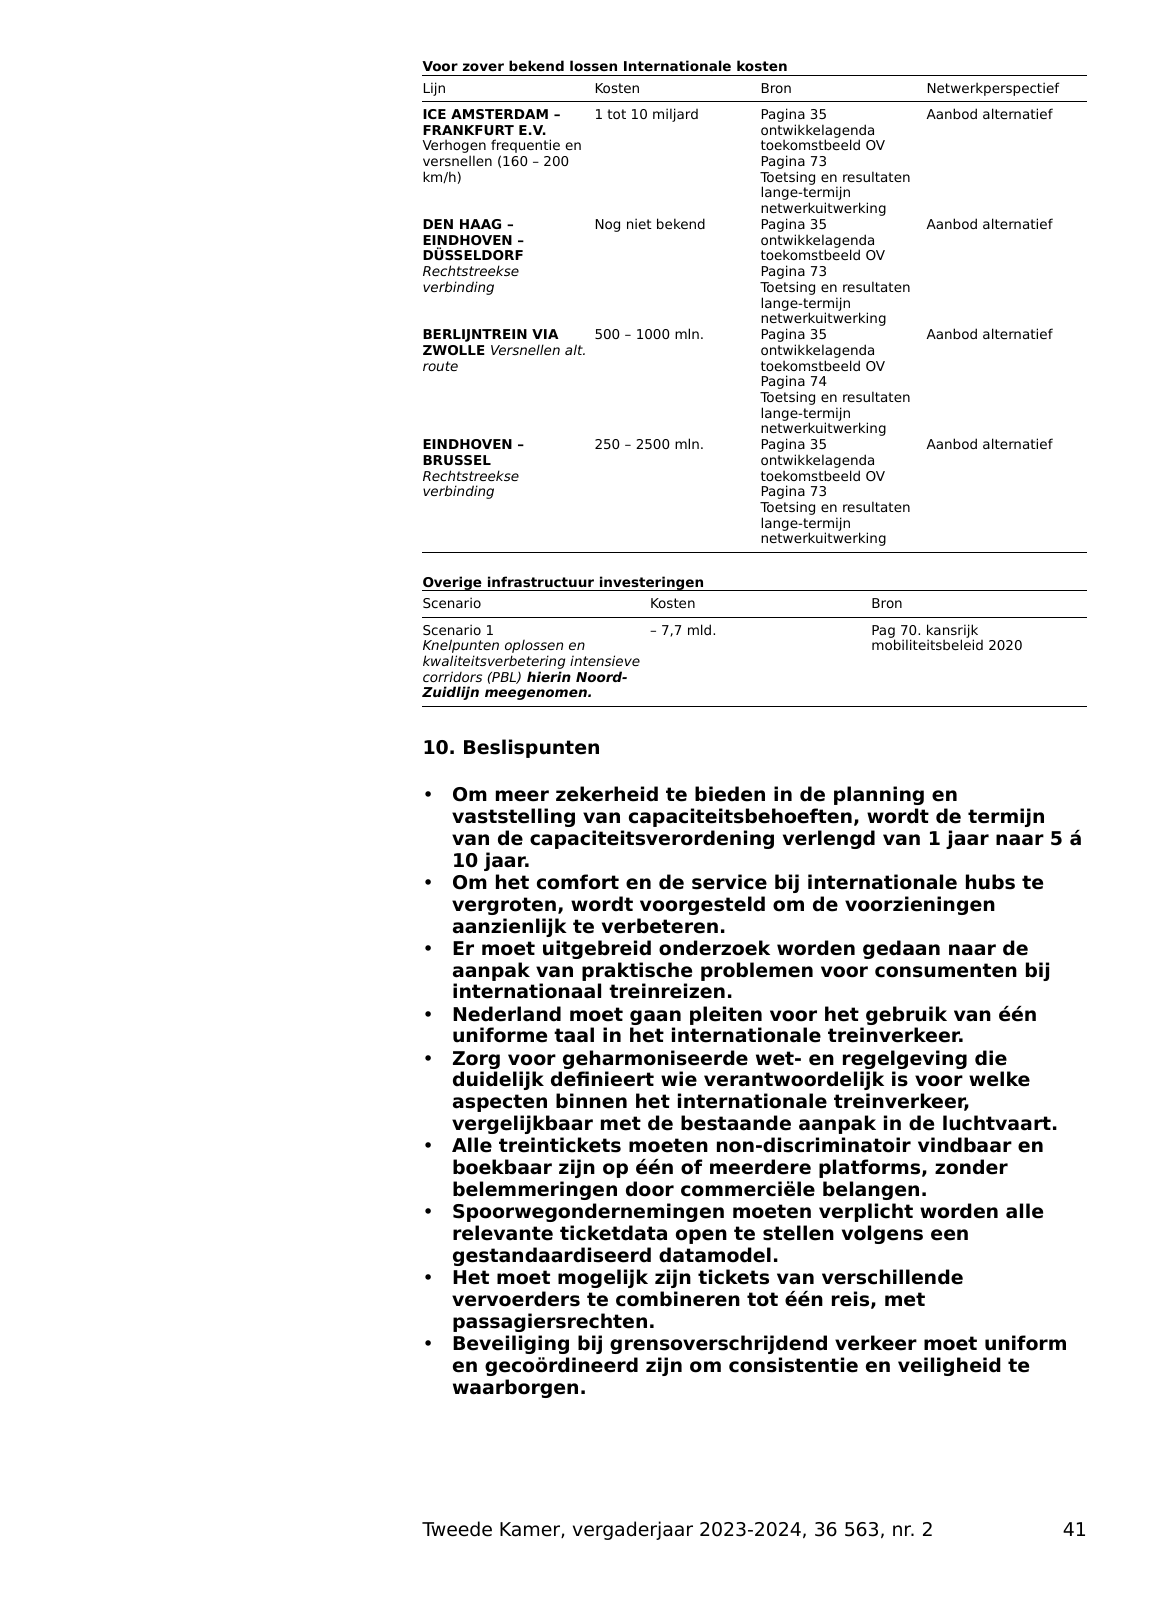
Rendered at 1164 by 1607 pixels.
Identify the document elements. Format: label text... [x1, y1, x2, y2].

table_cell Kosten [588, 76, 754, 101]
table_cell 1 tot 10 miljard [588, 102, 754, 217]
table_cell Netwerkperspectief [921, 76, 1087, 101]
table_cell Pagina 35 ontwikkelagenda toekomstbeeld OV Pagina 73 Toetsing en resultaten lange-termijn netwerkuitwerking [754, 102, 921, 217]
table_cell Pagina 35 ontwikkelagenda toekomstbeeld OV Pagina 74 Toetsing en resultaten lange-termijn netwerkuitwerking [754, 327, 921, 437]
table_cell Scenario 1 Knelpunten oplossen en kwaliteitsverbetering intensieve corridors (PBL) hierin Noord-Zuidlijn meegenomen. [422, 618, 644, 706]
table_cell Pag 70. kansrijk mobiliteitsbeleid 2020 [865, 618, 1087, 706]
table_cell Aanbod alternatief [921, 437, 1087, 552]
table_cell Aanbod alternatief [921, 327, 1087, 437]
table_cell Lijn [422, 76, 588, 101]
table_cell BERLIJNTREIN VIA ZWOLLE Versnellen alt. route [422, 327, 588, 437]
text • Er moet uitgebreid onderzoek worden gedaan naar de aanpak van praktische problemen voor consumenten bij internationaal treinreizen. [422, 937, 1087, 1003]
table_cell Pagina 35 ontwikkelagenda toekomstbeeld OV Pagina 73 Toetsing en resultaten lange-termijn netwerkuitwerking [754, 217, 921, 327]
subtitle 10. Beslispunten [422, 737, 1087, 759]
table_cell Bron [754, 76, 921, 101]
text • Spoorwegondernemingen moeten verplicht worden alle relevante ticketdata open te stellen volgens een gestandaardiseerd datamodel. [422, 1201, 1087, 1267]
table_cell EINDHOVEN – BRUSSEL Rechtstreekse verbinding [422, 437, 588, 552]
text • Nederland moet gaan pleiten voor het gebruik van één uniforme taal in het internationale treinverkeer. [422, 1003, 1087, 1047]
table_header Voor zover bekend lossen Internationale kosten [422, 59, 1087, 75]
text • Om meer zekerheid te bieden in de planning en vaststelling van capaciteitsbehoeften, wordt de termijn van de capaciteitsverordening verlengd van 1 jaar naar 5 á 10 jaar. [422, 784, 1087, 872]
table_cell 500 – 1000 mln. [588, 327, 754, 437]
text • Alle treintickets moeten non-discriminatoir vindbaar en boekbaar zijn op één of meerdere platforms, zonder belemmeringen door commerciële belangen. [422, 1135, 1087, 1201]
table_cell Pagina 35 ontwikkelagenda toekomstbeeld OV Pagina 73 Toetsing en resultaten lange-termijn netwerkuitwerking [754, 437, 921, 552]
table_header Overige infrastructuur investeringen [422, 575, 1087, 590]
table_cell – 7,7 mld. [644, 618, 865, 706]
text • Om het comfort en de service bij internationale hubs te vergroten, wordt voorgesteld om de voorzieningen aanzienlijk te verbeteren. [422, 872, 1087, 937]
text • Het moet mogelijk zijn tickets van verschillende vervoerders te combineren tot één reis, met passagiersrechten. [422, 1267, 1087, 1333]
table_cell DEN HAAG – EINDHOVEN – DÜSSELDORF Rechtstreekse verbinding [422, 217, 588, 327]
text • Beveiliging bij grensoverschrijdend verkeer moet uniform en gecoördineerd zijn om consistentie en veiligheid te waarborgen. [422, 1333, 1087, 1399]
table_cell Scenario [422, 591, 644, 617]
table_cell ICE AMSTERDAM – FRANKFURT E.V. Verhogen frequentie en versnellen (160 – 200 km/h) [422, 102, 588, 217]
table_cell Aanbod alternatief [921, 217, 1087, 327]
table_cell Nog niet bekend [588, 217, 754, 327]
table_cell 250 – 2500 mln. [588, 437, 754, 552]
table_cell Bron [865, 591, 1087, 617]
table_cell Aanbod alternatief [921, 102, 1087, 217]
text • Zorg voor geharmoniseerde wet- en regelgeving die duidelijk definieert wie verantwoordelijk is voor welke aspecten binnen het internationale treinverkeer, vergelijkbaar met de bestaande aanpak in de luchtvaart. [422, 1047, 1087, 1135]
table_cell Kosten [644, 591, 865, 617]
